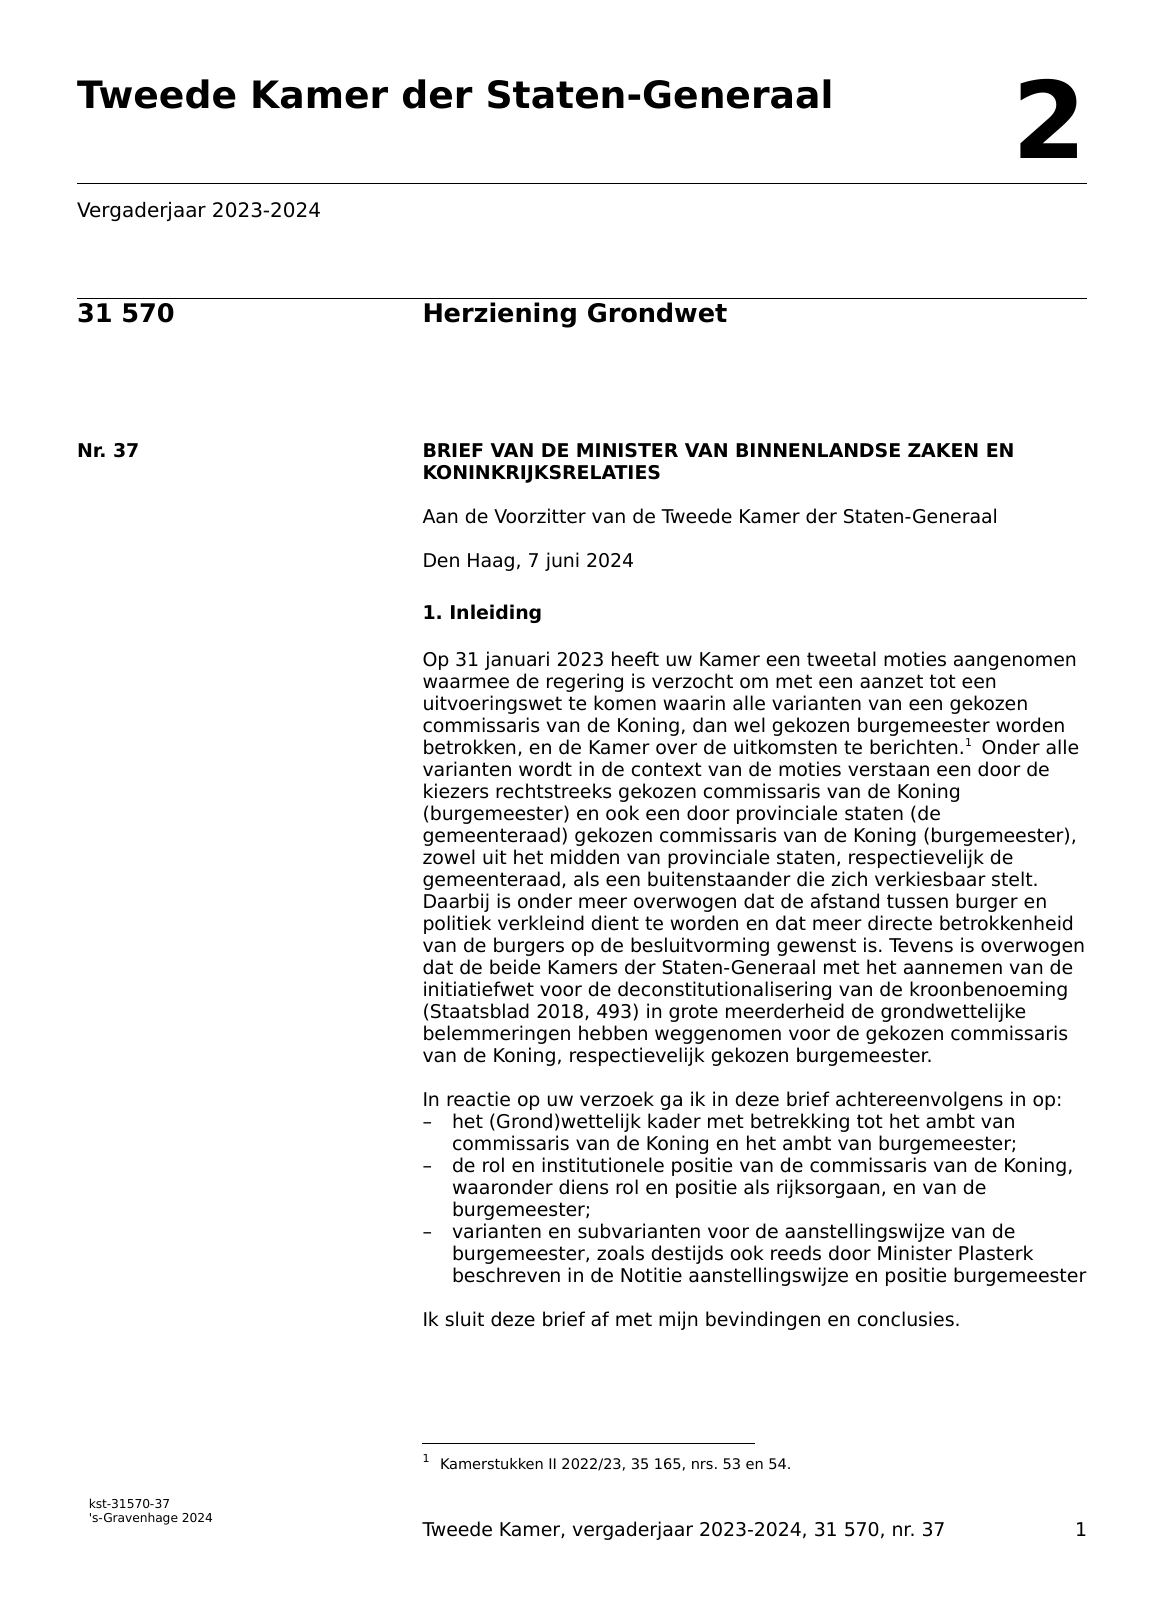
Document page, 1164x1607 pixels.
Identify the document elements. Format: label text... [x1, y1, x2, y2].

text 's-Gravenhage 2024 [88, 1511, 323, 1525]
table_header Tweede Kamer der Staten-Generaal [77, 59, 886, 183]
text In reactie op uw verzoek ga ik in deze brief achtereenvolgens in op: [422, 1089, 1087, 1111]
table_cell Vergaderjaar 2023-2024 [77, 184, 1087, 298]
text Op 31 januari 2023 heeft uw Kamer een tweetal moties aangenomen waarmee de regering is verzocht om met een aanzet tot een uitvoeringswet te komen waarin alle varianten van een gekozen commissaris van de Koning, dan wel gekozen burgemeester worden betrokken, en de Kamer over de uitkomsten te berichten. Onder alle varianten wordt in de context van de moties verstaan een door de kiezers rechtstreeks gekozen commissaris van de Koning (burgemeester) en ook een door provinciale staten (de gemeenteraad) gekozen commissaris van de Koning (burgemeester), zowel uit het midden van provinciale staten, respectievelijk de gemeenteraad, als een buitenstaander die zich verkiesbaar stelt. Daarbij is onder meer overwogen dat de afstand tussen burger en politiek verkleind dient te worden en dat meer directe betrokkenheid van de burgers op de besluitvorming gewenst is. Tevens is overwogen dat de beide Kamers der Staten-Generaal met het aannemen van de initiatiefwet voor de deconstitutionalisering van de kroonbenoeming (Staatsblad 2018, 493) in grote meerderheid de grondwettelijke belemmeringen hebben weggenomen voor de gekozen commissaris van de Koning, respectievelijk gekozen burgemeester. [422, 649, 1087, 1067]
text – de rol en institutionele positie van de commissaris van de Koning, waaronder diens rol en positie als rijksorgaan, en van de burgemeester; [422, 1155, 1087, 1221]
table_header 2 [886, 59, 1087, 183]
subtitle Nr. 37 BRIEF VAN DE MINISTER VAN BINNENLANDSE ZAKEN EN KONINKRIJKSRELATIES [77, 440, 1087, 484]
text kst-31570-37 [88, 1497, 323, 1511]
text Den Haag, 7 juni 2024 [422, 550, 1087, 572]
text – het (Grond)wettelijk kader met betrekking tot het ambt van commissaris van de Koning en het ambt van burgemeester; [422, 1111, 1087, 1155]
text Aan de Voorzitter van de Tweede Kamer der Staten-Generaal [422, 506, 1087, 528]
text – varianten en subvarianten voor de aanstellingswijze van de burgemeester, zoals destijds ook reeds door Minister Plasterk beschreven in de Notitie aanstellingswijze en positie burgemeester [422, 1221, 1087, 1287]
subtitle 1. Inleiding [422, 602, 1087, 624]
text Kamerstukken II 2022/23, 35 165, nrs. 53 en 54. [422, 1452, 1087, 1474]
text Ik sluit deze brief af met mijn bevindingen en conclusies. [422, 1309, 1087, 1331]
subtitle 31 570 Herziening Grondwet [77, 299, 1087, 329]
